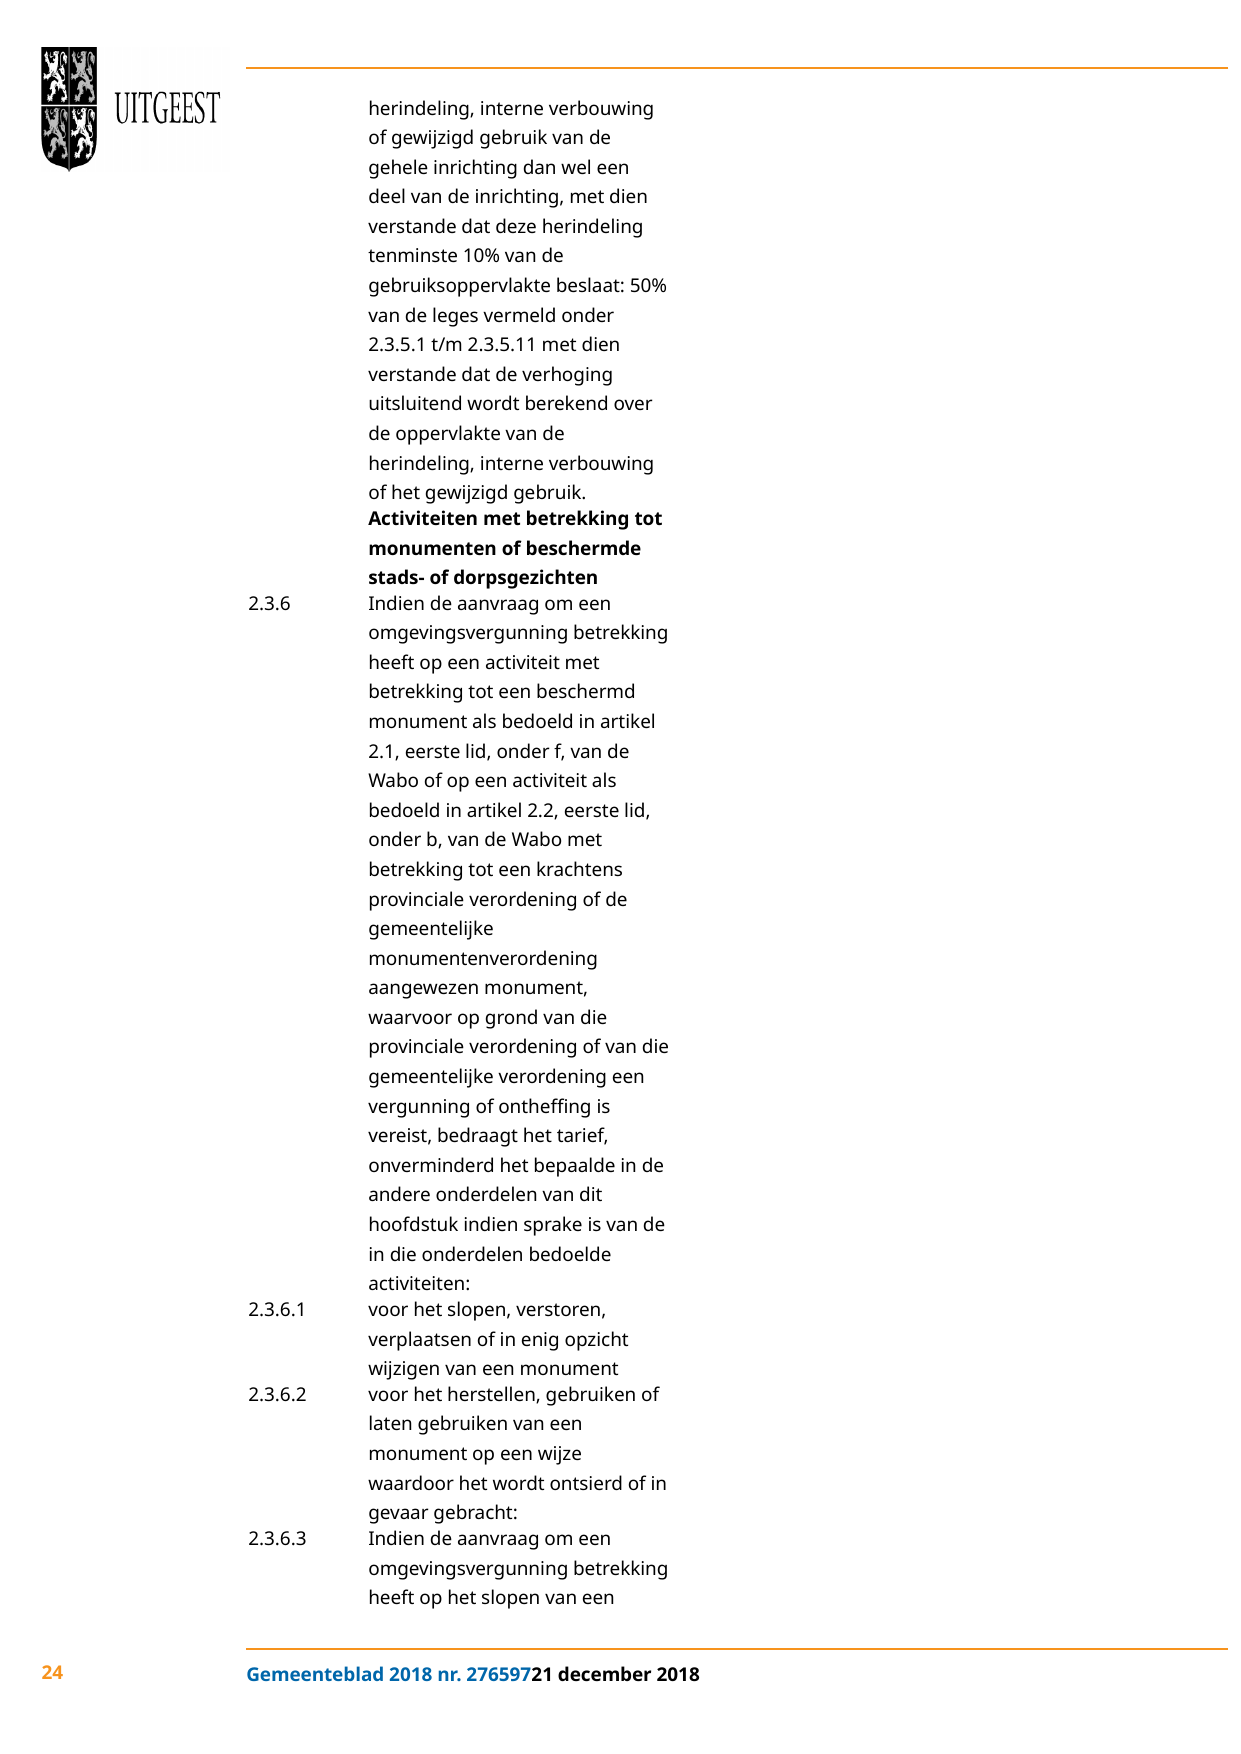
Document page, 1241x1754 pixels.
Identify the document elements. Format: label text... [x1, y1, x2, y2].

table_cell [791, 95, 1031, 505]
table_cell [671, 1381, 791, 1525]
table_cell 2.3.6.1 [248, 1296, 368, 1381]
table_cell [791, 590, 1031, 1296]
table_cell voor het slopen, verstoren, verplaatsen of in enig opzicht wijzigen van een monument [368, 1296, 671, 1381]
table_cell [791, 1296, 1031, 1381]
table_cell herindeling, interne verbouwing of gewijzigd gebruik van de gehele inrichting dan wel een deel van de inrichting, met dien verstande dat deze herindeling tenminste 10% van de gebruiksoppervlakte beslaat: 50% van de leges vermeld onder 2.3.5.1 t/m 2.3.5.11 met dien verstande dat de verhoging uitsluitend wordt berekend over de oppervlakte van de herindeling, interne verbouwing of het gewijzigd gebruik. [368, 95, 671, 505]
table_cell Activiteiten met betrekking tot monumenten of beschermde stads- of dorpsgezichten [368, 505, 671, 590]
table_cell [791, 1381, 1031, 1525]
table_cell 2.3.6 [248, 590, 368, 1296]
table_cell voor het herstellen, gebruiken of laten gebruiken van een monument op een wijze waardoor het wordt ontsierd of in gevaar gebracht: [368, 1381, 671, 1525]
table_cell [248, 95, 368, 505]
table_cell [791, 505, 1031, 590]
table_cell [671, 590, 791, 1296]
table_cell [671, 1296, 791, 1381]
table_cell [791, 1525, 1031, 1610]
picture [41, 47, 231, 172]
table_cell 2.3.6.2 [248, 1381, 368, 1525]
table_cell 2.3.6.3 [248, 1525, 368, 1610]
table_cell [671, 1525, 791, 1610]
table_cell [671, 95, 791, 505]
table_cell Indien de aanvraag om een omgevingsvergunning betrekking heeft op het slopen van een [368, 1525, 671, 1610]
table_cell [671, 505, 791, 590]
table_cell [248, 505, 368, 590]
table_cell Indien de aanvraag om een omgevingsvergunning betrekking heeft op een activiteit met betrekking tot een beschermd monument als bedoeld in artikel 2.1, eerste lid, onder f, van de Wabo of op een activiteit als bedoeld in artikel 2.2, eerste lid, onder b, van de Wabo met betrekking tot een krachtens provinciale verordening of de gemeentelijke monumentenverordening aangewezen monument, waarvoor op grond van die provinciale verordening of van die gemeentelijke verordening een vergunning of ontheffing is vereist, bedraagt het tarief, onverminderd het bepaalde in de andere onderdelen van dit hoofdstuk indien sprake is van de in die onderdelen bedoelde activiteiten: [368, 590, 671, 1296]
